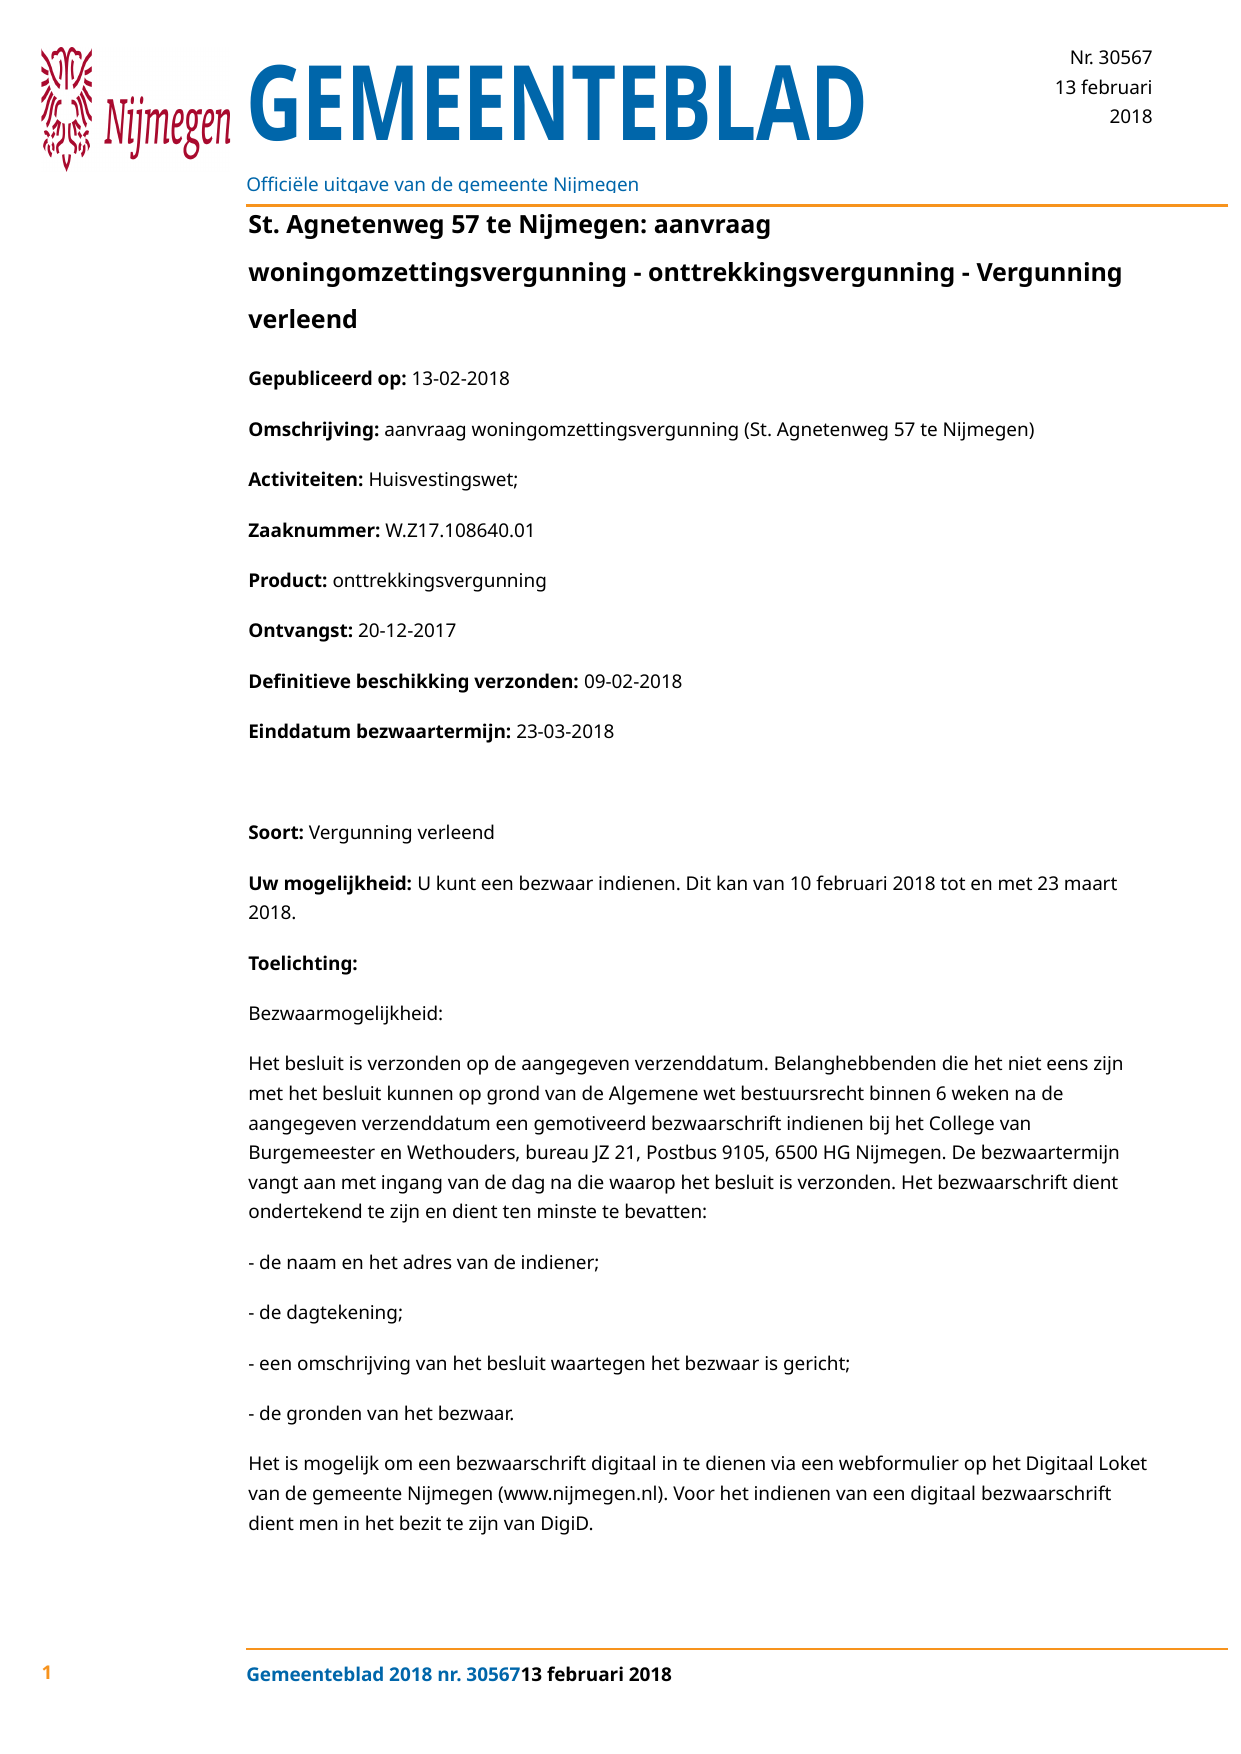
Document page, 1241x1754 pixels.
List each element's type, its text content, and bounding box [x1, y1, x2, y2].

text - de gronden van het bezwaar. [248, 1400, 1152, 1426]
text Zaaknummer: W.Z17.108640.01 [248, 517, 1152, 542]
text Het is mogelijk om een bezwaarschrift digitaal in te dienen via een webformulier op het Digitaal Loket van de gemeente Nijmegen (www.nijmegen.nl). Voor het indienen van een digitaal bezwaarschrift dient men in het bezit te zijn van DigiD. [248, 1451, 1152, 1535]
text - de dagtekening; [248, 1299, 1152, 1325]
text Activiteiten: Huisvestingswet; [248, 466, 1152, 492]
text St. Agnetenweg 57 te Nijmegen: aanvraag woningomzettingsvergunning - onttrekkingsvergunning - Vergunning verleend [248, 207, 1152, 336]
text - de naam en het adres van de indiener; [248, 1249, 1152, 1274]
text Bezwaarmogelijkheid: [248, 1000, 1152, 1026]
text Omschrijving: aanvraag woningomzettingsvergunning (St. Agnetenweg 57 te Nijmegen) [248, 416, 1152, 442]
text Definitieve beschikking verzonden: 09-02-2018 [248, 668, 1152, 694]
text Einddatum bezwaartermijn: 23-03-2018 [248, 718, 1152, 744]
picture [41, 47, 231, 172]
text Gepubliceerd op: 13-02-2018 [248, 366, 1152, 391]
text Toelichting: [248, 950, 1152, 975]
text Soort: Vergunning verleend [248, 819, 1152, 845]
text Ontvangst: 20-12-2017 [248, 618, 1152, 643]
text Product: onttrekkingsvergunning [248, 567, 1152, 593]
text Het besluit is verzonden op de aangegeven verzenddatum. Belanghebbenden die het niet eens zijn met het besluit kunnen op grond van de Algemene wet bestuursrecht binnen 6 weken na de aangegeven verzenddatum een gemotiveerd bezwaarschrift indienen bij het College van Burgemeester en Wethouders, bureau JZ 21, Postbus 9105, 6500 HG Nijmegen. De bezwaartermijn vangt aan met ingang van de dag na die waarop het besluit is verzonden. Het bezwaarschrift dient ondertekend te zijn en dient ten minste te bevatten: [248, 1051, 1152, 1224]
text - een omschrijving van het besluit waartegen het bezwaar is gericht; [248, 1350, 1152, 1375]
text Uw mogelijkheid: U kunt een bezwaar indienen. Dit kan van 10 februari 2018 tot en met 23 maart 2018. [248, 870, 1152, 925]
